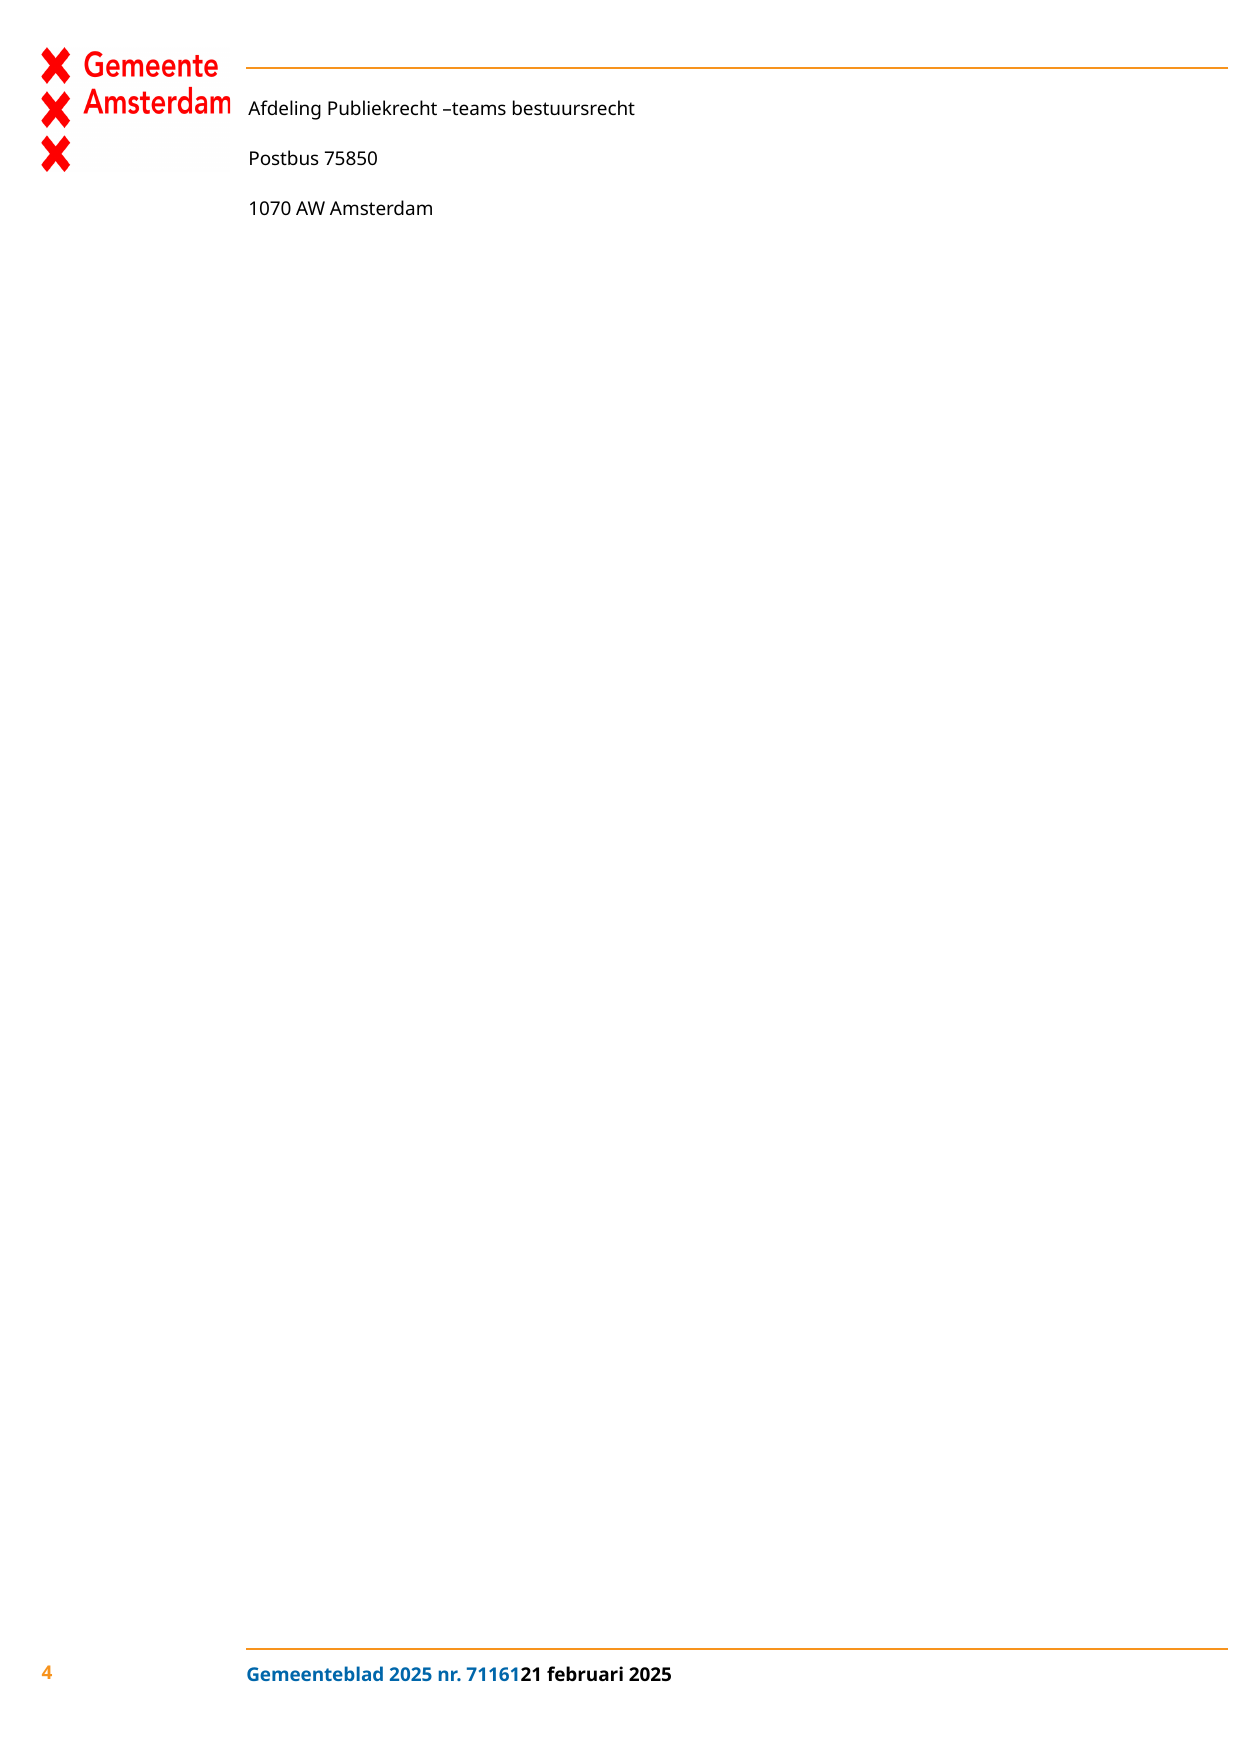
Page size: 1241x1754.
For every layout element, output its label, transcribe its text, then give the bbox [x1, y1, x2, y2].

text 1070 AW Amsterdam [248, 196, 1152, 221]
picture [41, 47, 231, 172]
text Postbus 75850 [248, 145, 1152, 171]
text Afdeling Publiekrecht –teams bestuursrecht [248, 95, 1152, 121]
